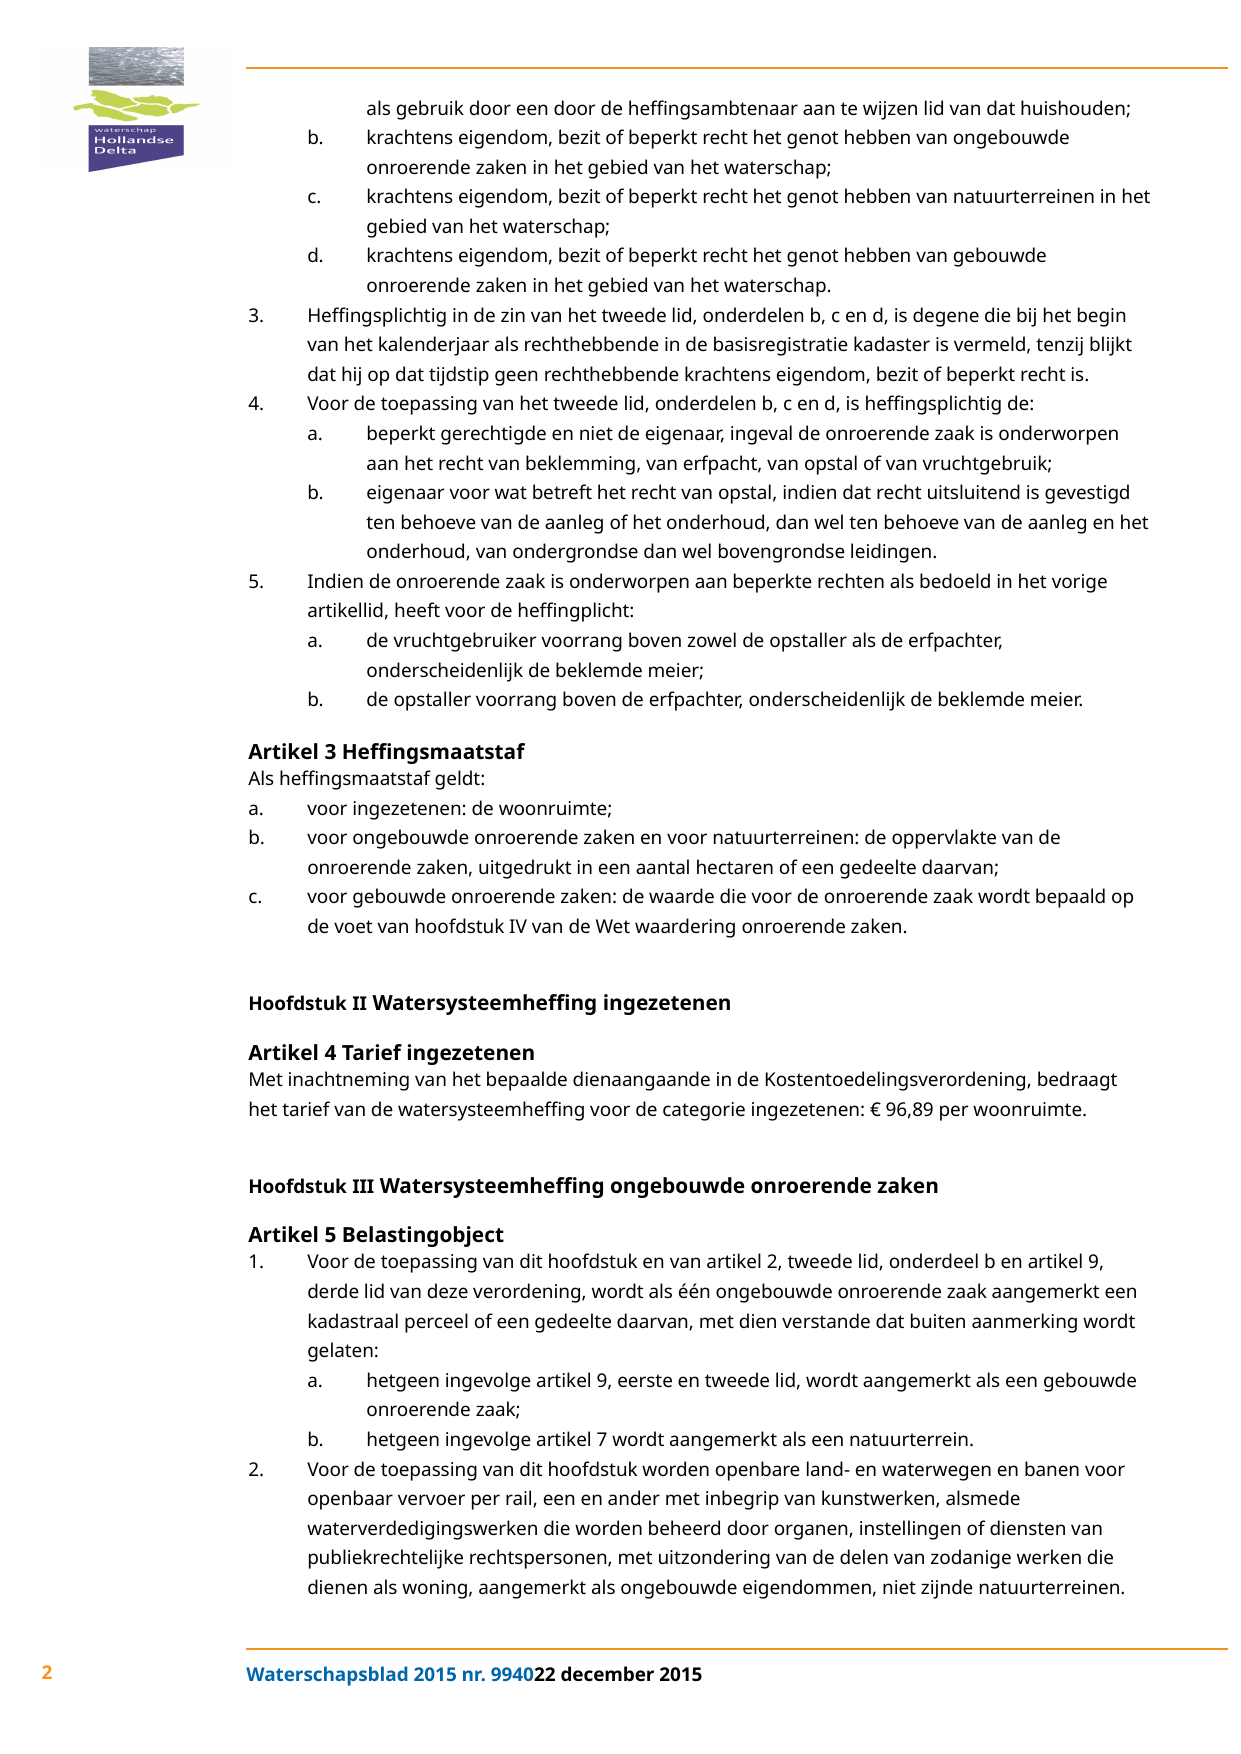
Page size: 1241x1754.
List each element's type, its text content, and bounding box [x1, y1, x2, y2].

text Artikel 4 Tarief ingezetenen [248, 1038, 1152, 1066]
list voor gebouwde onroerende zaken: de waarde die voor de onroerende zaak wordt bepaald op de voet van hoofdstuk IV van de Wet waardering onroerende zaken. [248, 884, 1152, 939]
text Als heffingsmaatstaf geldt: [248, 765, 1152, 791]
text Met inachtneming van het bepaalde dienaangaande in de Kostentoedelingsverordening, bedraagt het tarief van de watersysteemheffing voor de categorie ingezetenen: € 96,89 per woonruimte. [248, 1066, 1152, 1121]
list de opstaller voorrang boven de erfpachter, onderscheidenlijk de beklemde meier. [307, 686, 1152, 712]
list voor ongebouwde onroerende zaken en voor natuurterreinen: de oppervlakte van de onroerende zaken, uitgedrukt in een aantal hectaren of een gedeelte daarvan; [248, 824, 1152, 880]
text Artikel 5 Belastingobject [248, 1220, 1152, 1249]
list hetgeen ingevolge artikel 9, eerste en tweede lid, wordt aangemerkt als een gebouwde onroerende zaak; [307, 1367, 1152, 1422]
text Hoofdstuk II Watersysteemheffing ingezetenen [248, 988, 1152, 1017]
list krachtens eigendom, bezit of beperkt recht het genot hebben van gebouwde onroerende zaken in het gebied van het waterschap. [307, 243, 1152, 298]
picture [41, 47, 231, 172]
list hetgeen ingevolge artikel 7 wordt aangemerkt als een natuurterrein. [307, 1426, 1152, 1452]
text Hoofdstuk III Watersysteemheffing ongebouwde onroerende zaken [248, 1171, 1152, 1199]
list de vruchtgebruiker voorrang boven zowel de opstaller als de erfpachter, onderscheidenlijk de beklemde meier; [307, 627, 1152, 683]
list beperkt gerechtigde en niet de eigenaar, ingeval de onroerende zaak is onderworpen aan het recht van beklemming, van erfpacht, van opstal of van vruchtgebruik; [307, 420, 1152, 476]
text Artikel 3 Heffingsmaatstaf [248, 737, 1152, 765]
list Voor de toepassing van dit hoofdstuk en van artikel 2, tweede lid, onderdeel b en artikel 9, derde lid van deze verordening, wordt als één ongebouwde onroerende zaak aangemerkt een kadastraal perceel of een gedeelte daarvan, met dien verstande dat buiten aanmerking wordt gelaten: [248, 1249, 1152, 1363]
list krachtens eigendom, bezit of beperkt recht het genot hebben van ongebouwde onroerende zaken in het gebied van het waterschap; [307, 124, 1152, 180]
list Indien de onroerende zaak is onderworpen aan beperkte rechten als bedoeld in het vorige artikellid, heeft voor de heffingplicht: [248, 568, 1152, 623]
list Voor de toepassing van dit hoofdstuk worden openbare land- en waterwegen en banen voor openbaar vervoer per rail, een en ander met inbegrip van kunstwerken, alsmede waterverdedigingswerken die worden beheerd door organen, instellingen of diensten van publiekrechtelijke rechtspersonen, met uitzondering van de delen van zodanige werken die dienen als woning, aangemerkt als ongebouwde eigendommen, niet zijnde natuurterreinen. [248, 1456, 1152, 1600]
list Voor de toepassing van het tweede lid, onderdelen b, c en d, is heffingsplichtig de: [248, 391, 1152, 416]
list krachtens eigendom, bezit of beperkt recht het genot hebben van natuurterreinen in het gebied van het waterschap; [307, 183, 1152, 239]
list Heffingsplichtig in de zin van het tweede lid, onderdelen b, c en d, is degene die bij het begin van het kalenderjaar als rechthebbende in de basisregistratie kadaster is vermeld, tenzij blijkt dat hij op dat tijdstip geen rechthebbende krachtens eigendom, bezit of beperkt recht is. [248, 302, 1152, 387]
list als gebruik door een door de heffingsambtenaar aan te wijzen lid van dat huishouden; [307, 95, 1152, 121]
list eigenaar voor wat betreft het recht van opstal, indien dat recht uitsluitend is gevestigd ten behoeve van de aanleg of het onderhoud, dan wel ten behoeve van de aanleg en het onderhoud, van ondergrondse dan wel bovengrondse leidingen. [307, 479, 1152, 564]
list voor ingezetenen: de woonruimte; [248, 795, 1152, 821]
